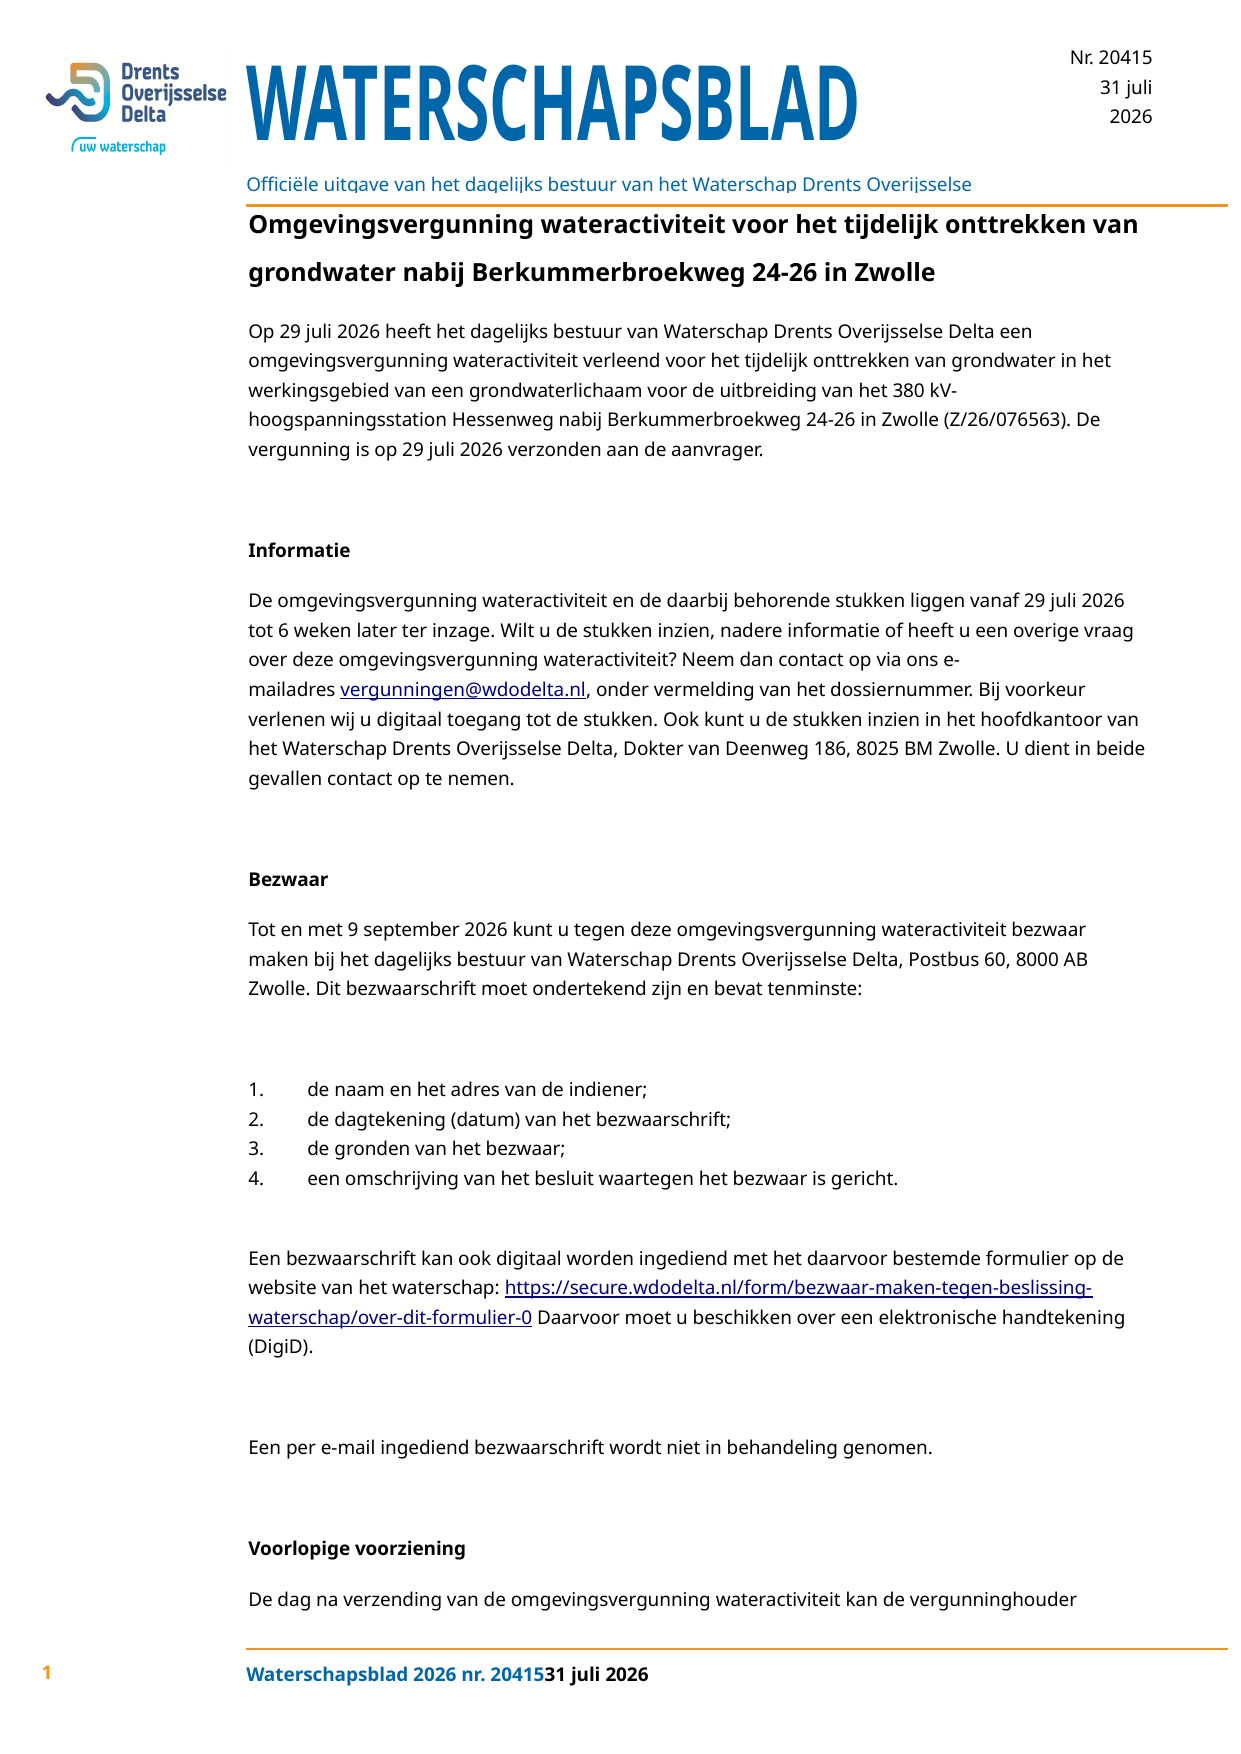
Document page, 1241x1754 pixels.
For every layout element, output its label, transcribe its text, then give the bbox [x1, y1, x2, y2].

text Tot en met 9 september 2026 kunt u tegen deze omgevingsvergunning wateractiviteit bezwaar maken bij het dagelijks bestuur van Waterschap Drents Overijsselse Delta, Postbus 60, 8000 AB Zwolle. Dit bezwaarschrift moet ondertekend zijn en bevat tenminste: [248, 916, 1152, 1001]
text De dag na verzending van de omgevingsvergunning wateractiviteit kan de vergunninghouder [248, 1586, 1152, 1612]
list de naam en het adres van de indiener; [248, 1076, 1152, 1102]
text Bezwaar [248, 866, 1152, 892]
text De omgevingsvergunning wateractiviteit en de daarbij behorende stukken liggen vanaf 29 juli 2026 tot 6 weken later ter inzage. Wilt u de stukken inzien, nadere informatie of heeft u een overige vraag over deze omgevingsvergunning wateractiviteit? Neem dan contact op via ons e-mailadres vergunningen@wdodelta.nl, onder vermelding van het dossiernummer. Bij voorkeur verlenen wij u digitaal toegang tot de stukken. Ook kunt u de stukken inzien in het hoofdkantoor van het Waterschap Drents Overijsselse Delta, Dokter van Deenweg 186, 8025 BM Zwolle. U dient in beide gevallen contact op te nemen. [248, 587, 1152, 791]
text Een per e-mail ingediend bezwaarschrift wordt niet in behandeling genomen. [248, 1434, 1152, 1460]
list de dagtekening (datum) van het bezwaarschrift; [248, 1106, 1152, 1132]
picture [41, 47, 231, 172]
list de gronden van het bezwaar; [248, 1135, 1152, 1161]
text Omgevingsvergunning wateractiviteit voor het tijdelijk onttrekken van grondwater nabij Berkummerbroekweg 24-26 in Zwolle [248, 207, 1152, 288]
text Een bezwaarschrift kan ook digitaal worden ingediend met het daarvoor bestemde formulier op de website van het waterschap: https://secure.wdodelta.nl/form/bezwaar-maken-tegen-beslissing-waterschap/over-dit-formulier-0 Daarvoor moet u beschikken over een elektronische handtekening (DigiD). [248, 1245, 1152, 1359]
text Informatie [248, 537, 1152, 563]
text Voorlopige voorziening [248, 1535, 1152, 1561]
list een omschrijving van het besluit waartegen het bezwaar is gericht. [248, 1165, 1152, 1191]
text Op 29 juli 2026 heeft het dagelijks bestuur van Waterschap Drents Overijsselse Delta een omgevingsvergunning wateractiviteit verleend voor het tijdelijk onttrekken van grondwater in het werkingsgebied van een grondwaterlichaam voor de uitbreiding van het 380 kV-hoogspanningsstation Hessenweg nabij Berkummerbroekweg 24-26 in Zwolle (Z/26/076563). De vergunning is op 29 juli 2026 verzonden aan de aanvrager. [248, 318, 1152, 462]
